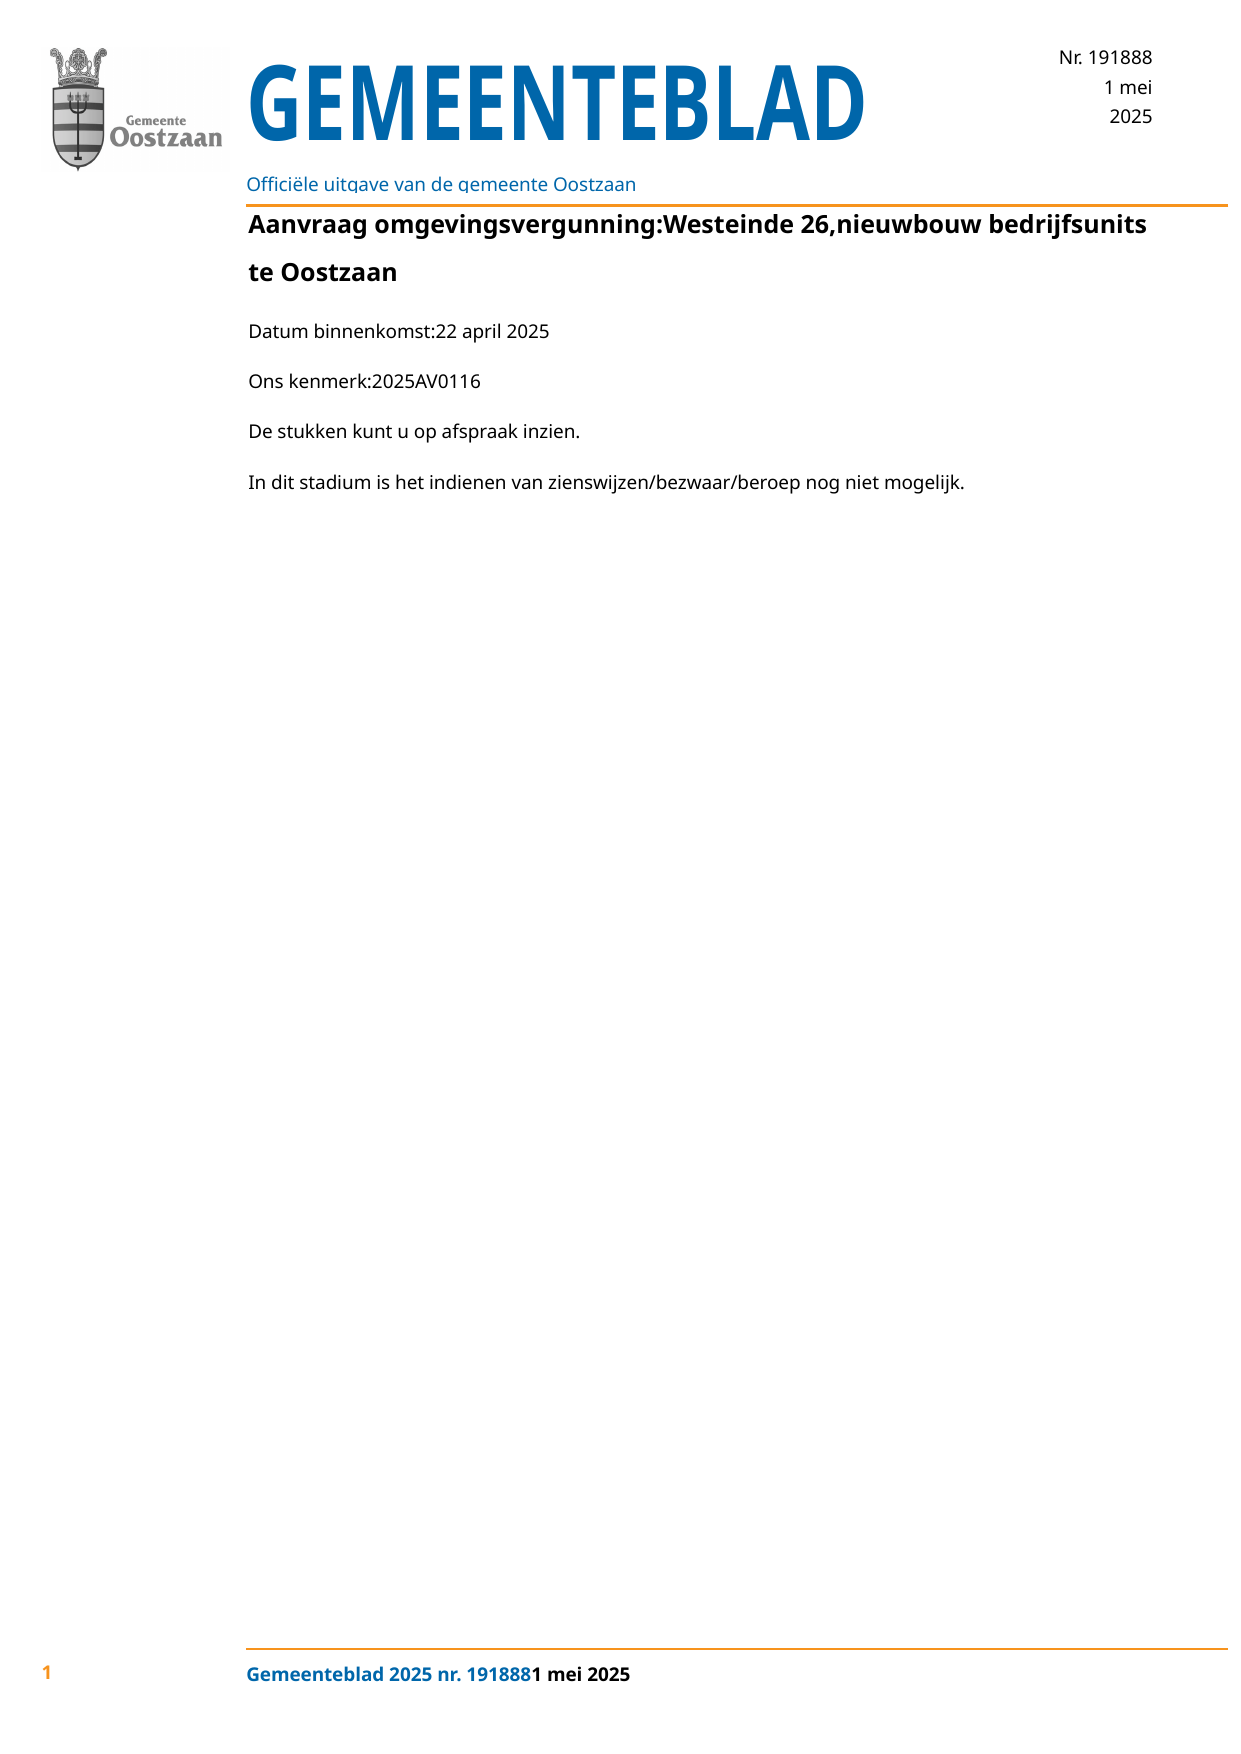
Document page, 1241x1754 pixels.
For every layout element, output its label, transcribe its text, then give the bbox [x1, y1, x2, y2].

text Ons kenmerk:2025AV0116 [248, 368, 1152, 394]
text Datum binnenkomst:22 april 2025 [248, 318, 1152, 344]
picture [41, 47, 231, 172]
text De stukken kunt u op afspraak inzien. [248, 419, 1152, 444]
text In dit stadium is het indienen van zienswijzen/bezwaar/beroep nog niet mogelijk. [248, 469, 1152, 495]
text Aanvraag omgevingsvergunning:Westeinde 26,nieuwbouw bedrijfsunits te Oostzaan [248, 207, 1152, 288]
